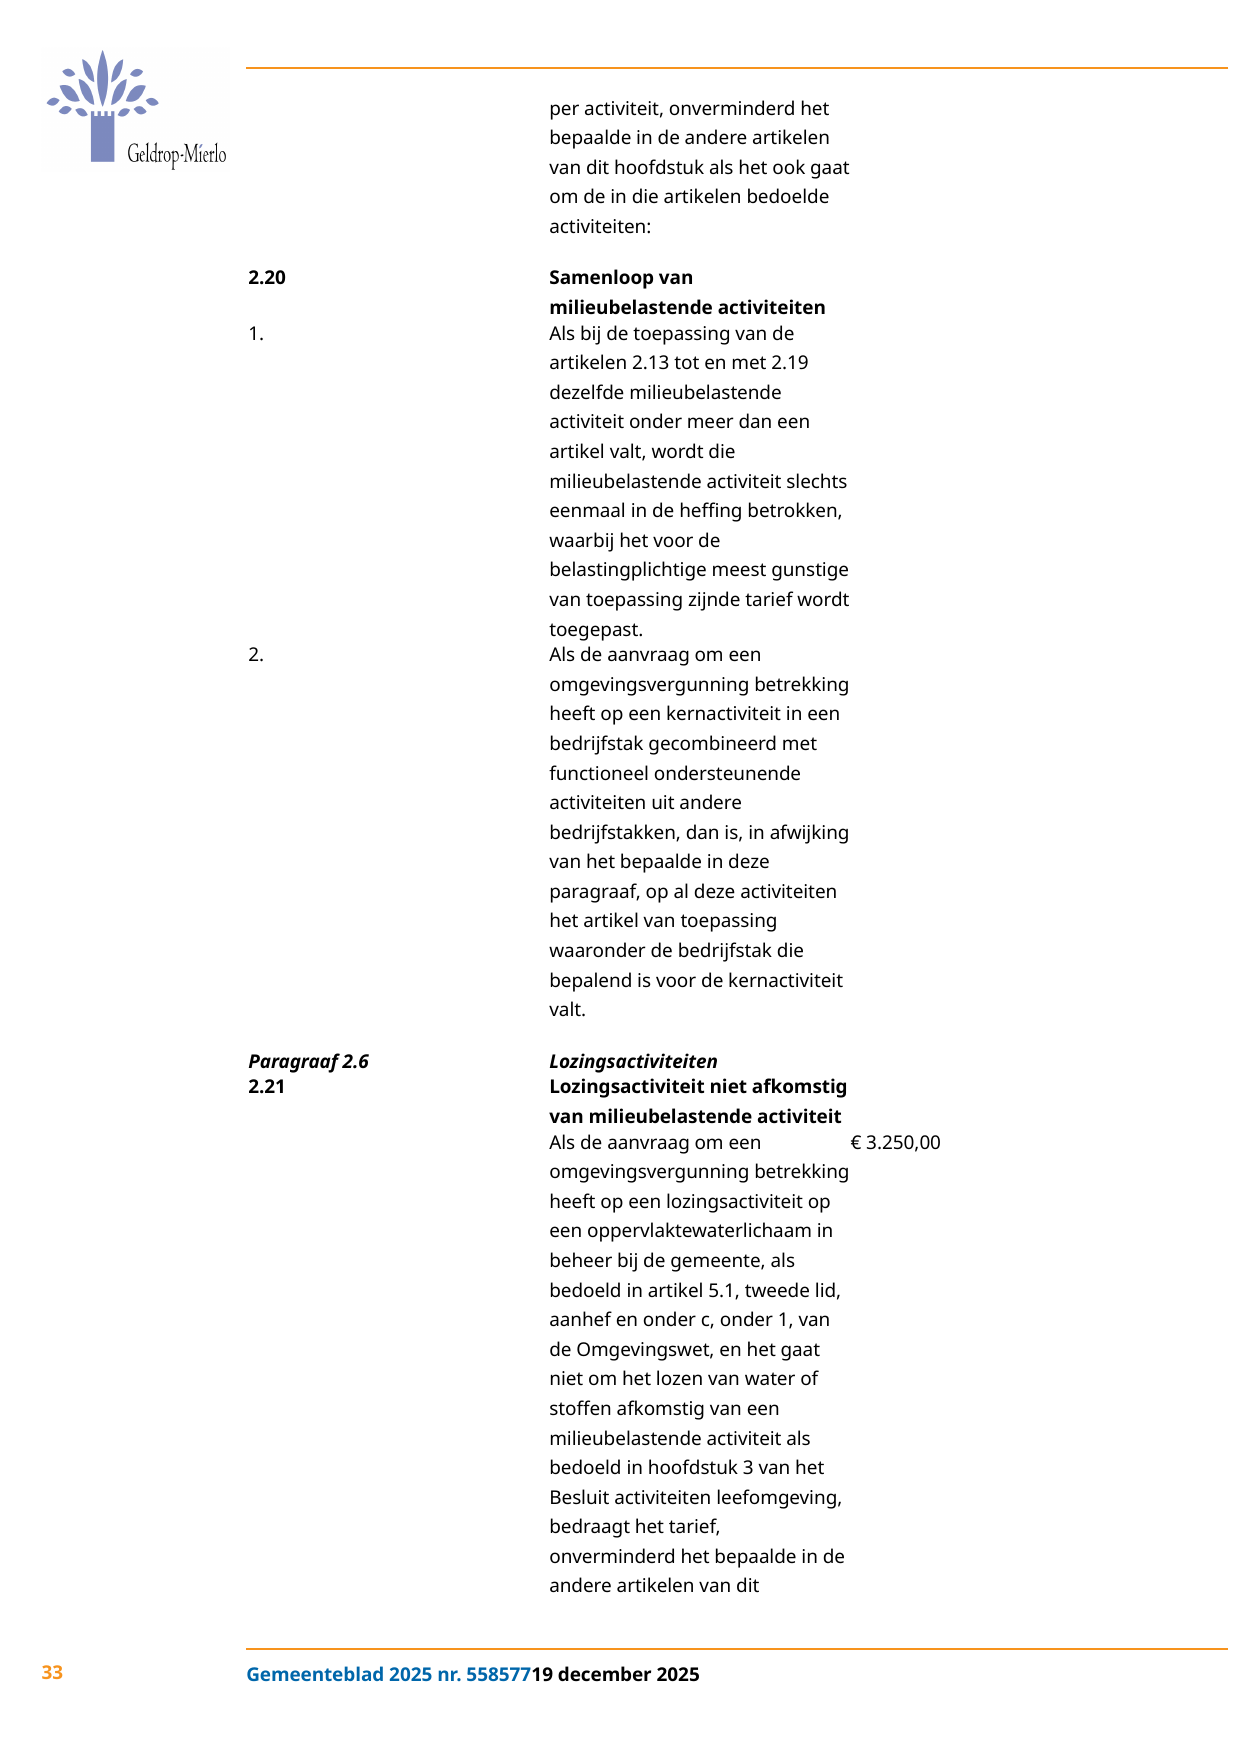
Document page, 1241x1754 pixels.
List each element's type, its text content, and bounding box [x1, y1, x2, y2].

table_cell 2.21 [248, 1074, 549, 1129]
table_cell [549, 239, 850, 264]
table_cell per activiteit, onverminderd het bepaalde in de andere artikelen van dit hoofdstuk als het ook gaat om de in die artikelen bedoelde activiteiten: [549, 95, 850, 239]
table_cell Lozingsactiviteit niet afkomstig van milieubelastende activiteit [549, 1074, 850, 1129]
table_cell [850, 265, 1152, 320]
table_cell [248, 1022, 549, 1048]
table_cell [850, 1048, 1152, 1074]
table_cell Lozingsactiviteiten [549, 1048, 850, 1074]
table_cell Als de aanvraag om een omgevingsvergunning betrekking heeft op een lozingsactiviteit op een oppervlaktewaterlichaam in beheer bij de gemeente, als bedoeld in artikel 5.1, tweede lid, aanhef en onder c, onder 1, van de Omgevingswet, en het gaat niet om het lozen van water of stoffen afkomstig van een milieubelastende activiteit als bedoeld in hoofdstuk 3 van het Besluit activiteiten leefomgeving, bedraagt het tarief, onverminderd het bepaalde in de andere artikelen van dit [549, 1129, 850, 1598]
picture [41, 47, 231, 172]
table_cell [850, 239, 1152, 264]
table_cell [850, 641, 1152, 1022]
table_cell 1. [248, 320, 549, 641]
table_cell [248, 239, 549, 264]
table_cell Paragraaf 2.6 [248, 1048, 549, 1074]
table_cell Samenloop van milieubelastende activiteiten [549, 265, 850, 320]
table_cell 2. [248, 641, 549, 1022]
table_cell [850, 1074, 1152, 1129]
table_cell Als bij de toepassing van de artikelen 2.13 tot en met 2.19 dezelfde milieubelastende activiteit onder meer dan een artikel valt, wordt die milieubelastende activiteit slechts eenmaal in de heffing betrokken, waarbij het voor de belastingplichtige meest gunstige van toepassing zijnde tarief wordt toegepast. [549, 320, 850, 641]
table_cell [850, 1022, 1152, 1048]
table_cell Als de aanvraag om een omgevingsvergunning betrekking heeft op een kernactiviteit in een bedrijfstak gecombineerd met functioneel ondersteunende activiteiten uit andere bedrijfstakken, dan is, in afwijking van het bepaalde in deze paragraaf, op al deze activiteiten het artikel van toepassing waaronder de bedrijfstak die bepalend is voor de kernactiviteit valt. [549, 641, 850, 1022]
table_cell [248, 95, 549, 239]
table_cell [549, 1022, 850, 1048]
table_cell [850, 320, 1152, 641]
table_cell € 3.250,00 [850, 1129, 1152, 1598]
table_cell 2.20 [248, 265, 549, 320]
table_cell [850, 95, 1152, 239]
table_cell [248, 1129, 549, 1598]
